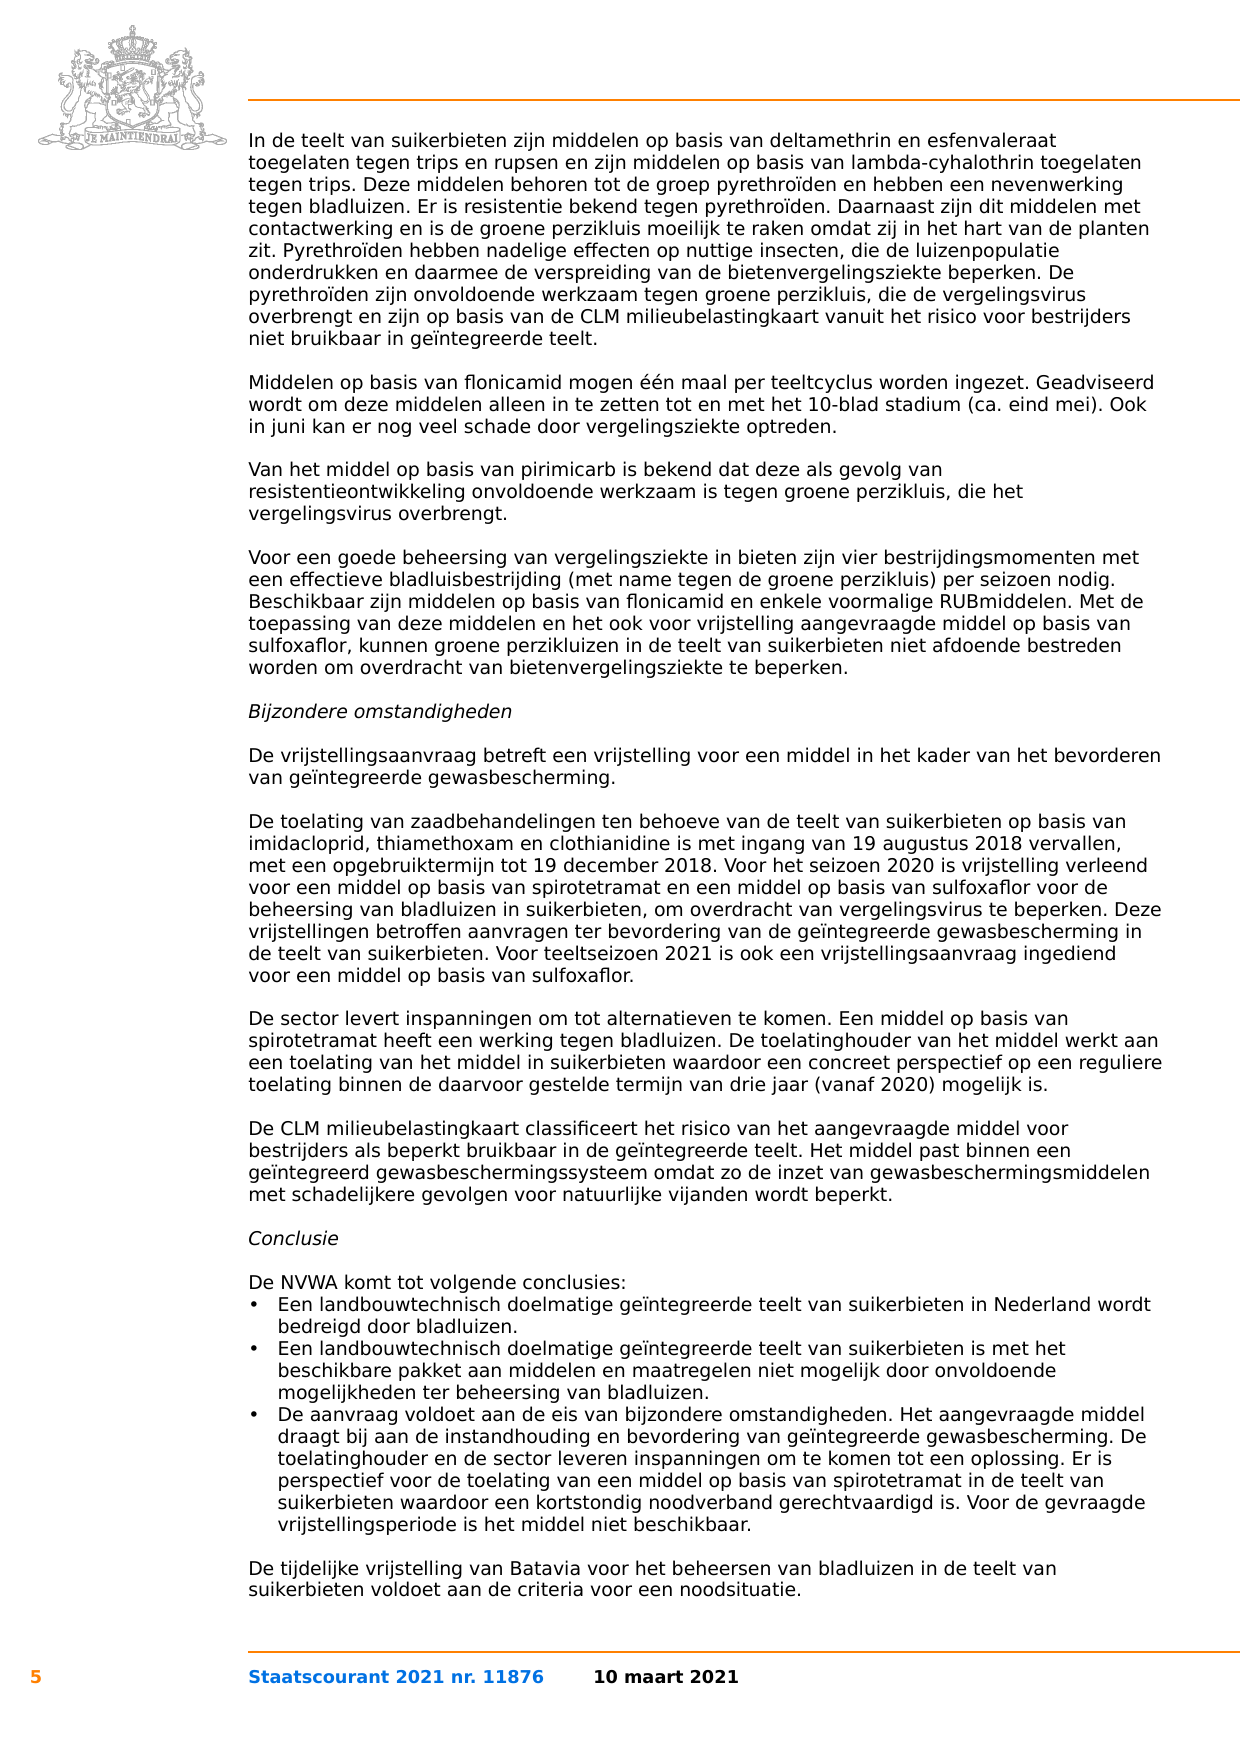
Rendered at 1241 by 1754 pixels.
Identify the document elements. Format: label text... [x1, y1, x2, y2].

text De toelating van zaadbehandelingen ten behoeve van de teelt van suikerbieten op basis van imidacloprid, thiamethoxam en clothianidine is met ingang van 19 augustus 2018 vervallen, met een opgebruiktermijn tot 19 december 2018. Voor het seizoen 2020 is vrijstelling verleend voor een middel op basis van spirotetramat en een middel op basis van sulfoxaflor voor de beheersing van bladluizen in suikerbieten, om overdracht van vergelingsvirus te beperken. Deze vrijstellingen betroffen aanvragen ter bevordering van de geïntegreerde gewasbescherming in de teelt van suikerbieten. Voor teeltseizoen 2021 is ook een vrijstellingsaanvraag ingediend voor een middel op basis van sulfoxaflor. [248, 811, 1163, 986]
text Middelen op basis van flonicamid mogen één maal per teeltcyclus worden ingezet. Geadviseerd wordt om deze middelen alleen in te zetten tot en met het 10-blad stadium (ca. eind mei). Ook in juni kan er nog veel schade door vergelingsziekte optreden. [248, 372, 1163, 437]
text De NVWA komt tot volgende conclusies: [248, 1272, 1163, 1294]
picture [38, 25, 227, 150]
subtitle Conclusie [248, 1228, 1163, 1250]
text De sector levert inspanningen om tot alternatieven te komen. Een middel op basis van spirotetramat heeft een werking tegen bladluizen. De toelatinghouder van het middel werkt aan een toelating van het middel in suikerbieten waardoor een concreet perspectief op een reguliere toelating binnen de daarvoor gestelde termijn van drie jaar (vanaf 2020) mogelijk is. [248, 1008, 1163, 1096]
text Voor een goede beheersing van vergelingsziekte in bieten zijn vier bestrijdingsmomenten met een effectieve bladluisbestrijding (met name tegen de groene perzikluis) per seizoen nodig. Beschikbaar zijn middelen op basis van flonicamid en enkele voormalige RUBmiddelen. Met de toepassing van deze middelen en het ook voor vrijstelling aangevraagde middel op basis van sulfoxaflor, kunnen groene perzikluizen in de teelt van suikerbieten niet afdoende bestreden worden om overdracht van bietenvergelingsziekte te beperken. [248, 547, 1163, 679]
text Van het middel op basis van pirimicarb is bekend dat deze als gevolg van resistentieontwikkeling onvoldoende werkzaam is tegen groene perzikluis, die het vergelingsvirus overbrengt. [248, 459, 1163, 525]
subtitle Bijzondere omstandigheden [248, 701, 1163, 723]
text De tijdelijke vrijstelling van Batavia voor het beheersen van bladluizen in de teelt van suikerbieten voldoet aan de criteria voor een noodsituatie. [248, 1557, 1163, 1601]
text De CLM milieubelastingkaart classificeert het risico van het aangevraagde middel voor bestrijders als beperkt bruikbaar in de geïntegreerde teelt. Het middel past binnen een geïntegreerd gewasbeschermingssysteem omdat zo de inzet van gewasbeschermingsmiddelen met schadelijkere gevolgen voor natuurlijke vijanden wordt beperkt. [248, 1118, 1163, 1206]
text De vrijstellingsaanvraag betreft een vrijstelling voor een middel in het kader van het bevorderen van geïntegreerde gewasbescherming. [248, 745, 1163, 789]
text In de teelt van suikerbieten zijn middelen op basis van deltamethrin en esfenvaleraat toegelaten tegen trips en rupsen en zijn middelen op basis van lambda-cyhalothrin toegelaten tegen trips. Deze middelen behoren tot de groep pyrethroïden en hebben een nevenwerking tegen bladluizen. Er is resistentie bekend tegen pyrethroïden. Daarnaast zijn dit middelen met contactwerking en is de groene perzikluis moeilijk te raken omdat zij in het hart van de planten zit. Pyrethroïden hebben nadelige effecten op nuttige insecten, die de luizenpopulatie onderdrukken en daarmee de verspreiding van de bietenvergelingsziekte beperken. De pyrethroïden zijn onvoldoende werkzaam tegen groene perzikluis, die de vergelingsvirus overbrengt en zijn op basis van de CLM milieubelastingkaart vanuit het risico voor bestrijders niet bruikbaar in geïntegreerde teelt. [248, 130, 1163, 350]
text • Een landbouwtechnisch doelmatige geïntegreerde teelt van suikerbieten is met het beschikbare pakket aan middelen en maatregelen niet mogelijk door onvoldoende mogelijkheden ter beheersing van bladluizen. [248, 1338, 1163, 1404]
text • Een landbouwtechnisch doelmatige geïntegreerde teelt van suikerbieten in Nederland wordt bedreigd door bladluizen. [248, 1294, 1163, 1338]
text • De aanvraag voldoet aan de eis van bijzondere omstandigheden. Het aangevraagde middel draagt bij aan de instandhouding en bevordering van geïntegreerde gewasbescherming. De toelatinghouder en de sector leveren inspanningen om te komen tot een oplossing. Er is perspectief voor de toelating van een middel op basis van spirotetramat in de teelt van suikerbieten waardoor een kortstondig noodverband gerechtvaardigd is. Voor de gevraagde vrijstellingsperiode is het middel niet beschikbaar. [248, 1404, 1163, 1536]
